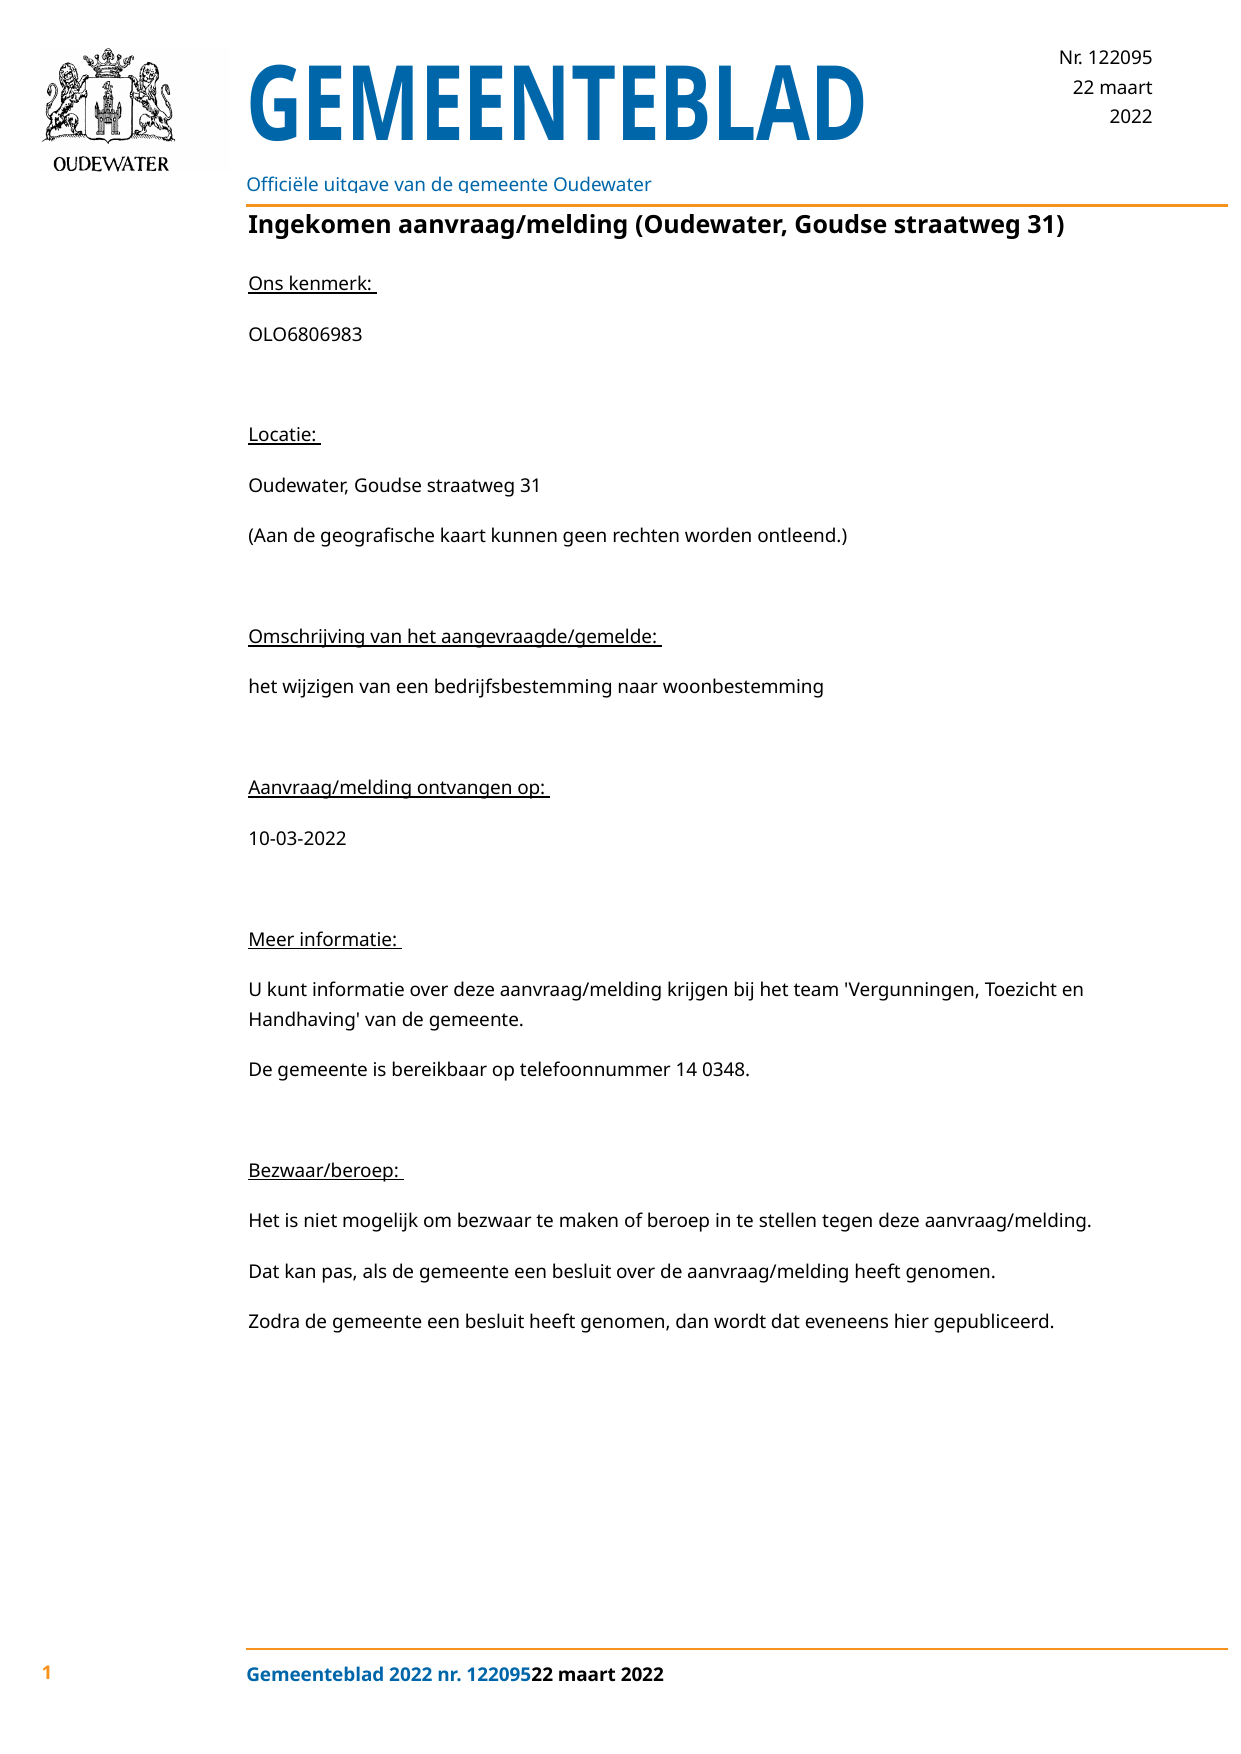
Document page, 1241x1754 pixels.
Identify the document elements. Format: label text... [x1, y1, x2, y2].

text Het is niet mogelijk om bezwaar te maken of beroep in te stellen tegen deze aanvraag/melding. [248, 1207, 1152, 1233]
text Aanvraag/melding ontvangen op: [248, 774, 1152, 800]
text U kunt informatie over deze aanvraag/melding krijgen bij het team 'Vergunningen, Toezicht en Handhaving' van de gemeente. [248, 976, 1152, 1031]
text Ons kenmerk: [248, 270, 1152, 296]
text Zodra de gemeente een besluit heeft genomen, dan wordt dat eveneens hier gepubliceerd. [248, 1308, 1152, 1334]
text OLO6806983 [248, 321, 1152, 346]
text Oudewater, Goudse straatweg 31 [248, 472, 1152, 498]
text Meer informatie: [248, 926, 1152, 951]
picture [41, 47, 231, 172]
text Dat kan pas, als de gemeente een besluit over de aanvraag/melding heeft genomen. [248, 1258, 1152, 1283]
text Locatie: [248, 422, 1152, 447]
text Omschrijving van het aangevraagde/gemelde: [248, 623, 1152, 649]
text Bezwaar/beroep: [248, 1157, 1152, 1183]
text De gemeente is bereikbaar op telefoonnummer 14 0348. [248, 1056, 1152, 1082]
text 10-03-2022 [248, 825, 1152, 851]
text het wijzigen van een bedrijfsbestemming naar woonbestemming [248, 674, 1152, 699]
text Ingekomen aanvraag/melding (Oudewater, Goudse straatweg 31) [248, 207, 1152, 241]
text (Aan de geografische kaart kunnen geen rechten worden ontleend.) [248, 522, 1152, 548]
